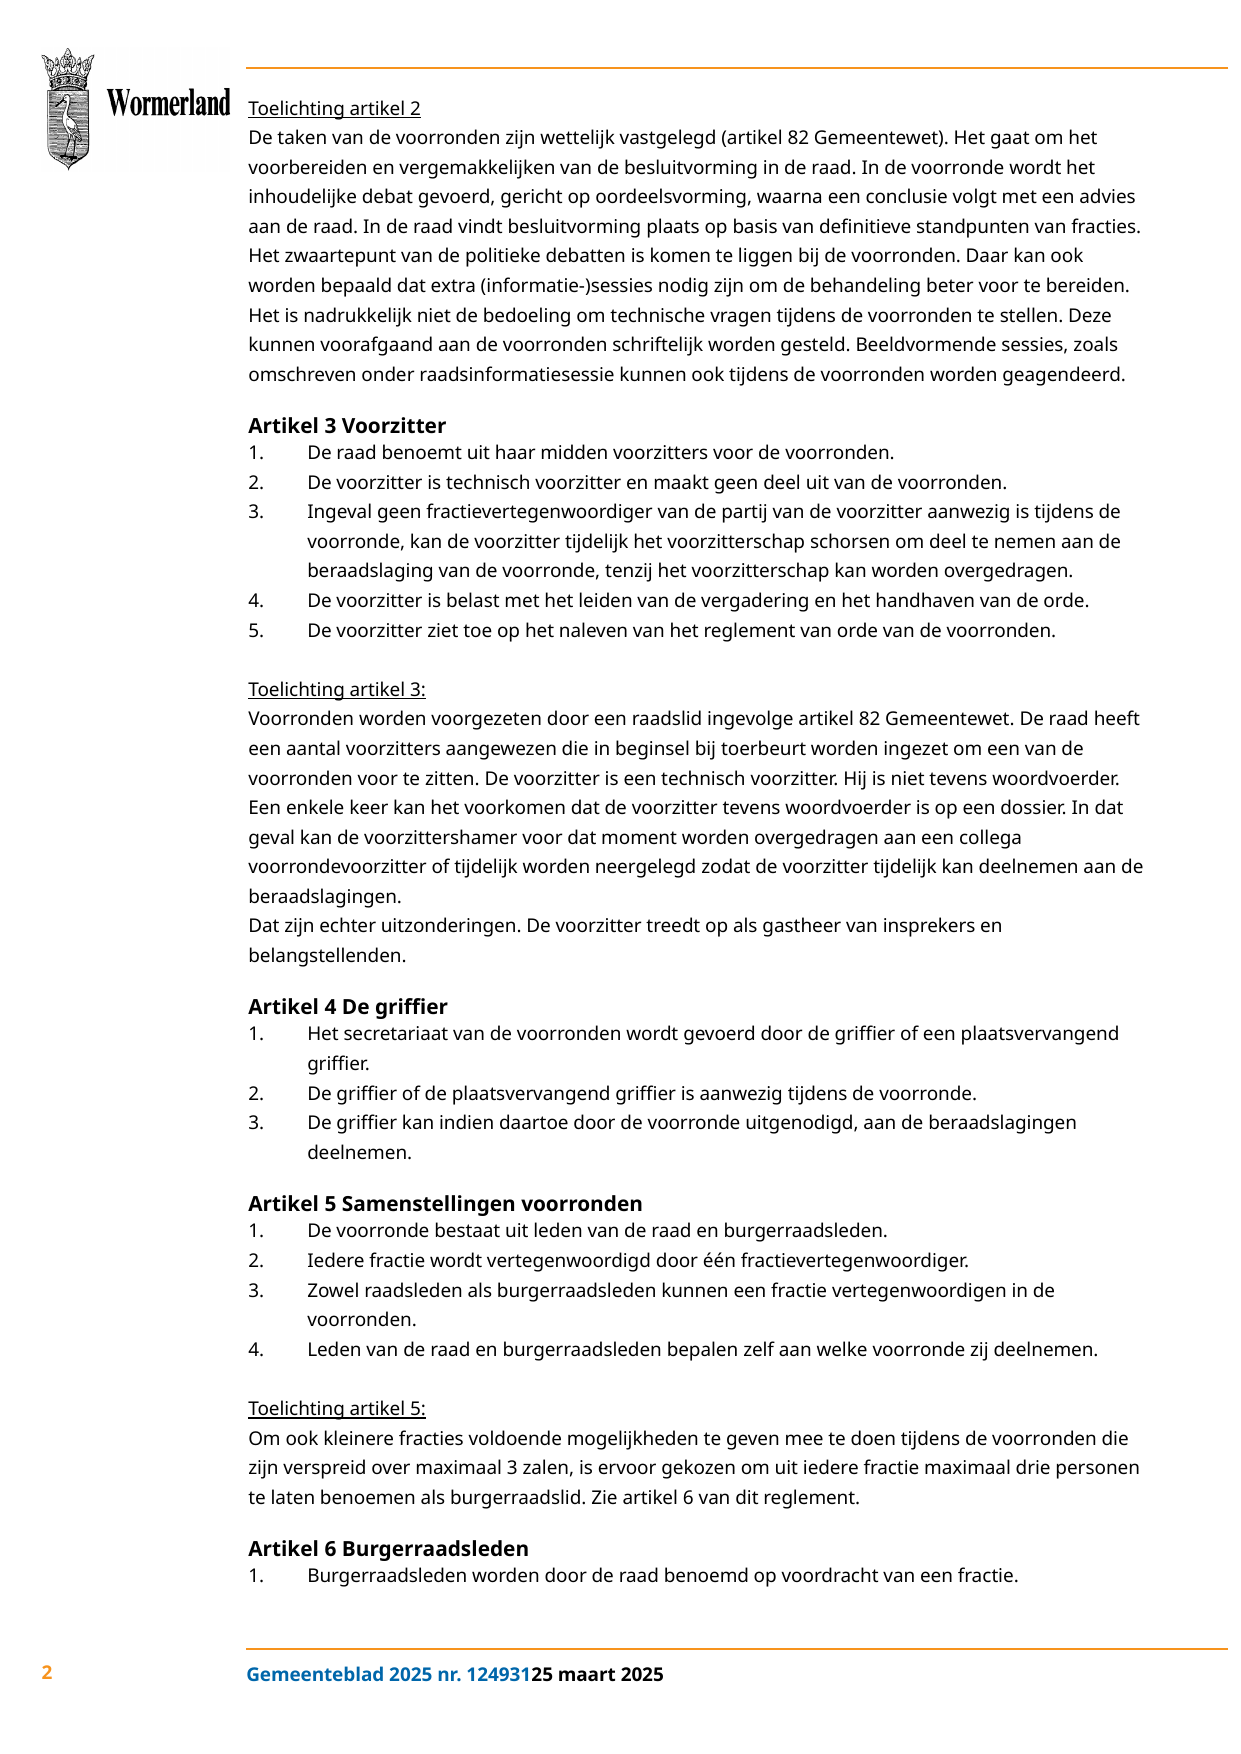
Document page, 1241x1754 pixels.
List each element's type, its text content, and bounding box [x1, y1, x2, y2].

list Ingeval geen fractievertegenwoordiger van de partij van de voorzitter aanwezig is tijdens de voorronde, kan de voorzitter tijdelijk het voorzitterschap schorsen om deel te nemen aan de beraadslaging van de voorronde, tenzij het voorzitterschap kan worden overgedragen. [248, 498, 1152, 583]
table_header Toelichting artikel 2 De taken van de voorronden zijn wettelijk vastgelegd (artikel 82 Gemeentewet). Het gaat om het voorbereiden en vergemakkelijken van de besluitvorming in de raad. In de voorronde wordt het inhoudelijke debat gevoerd, gericht op oordeelsvorming, waarna een conclusie volgt met een advies aan de raad. In de raad vindt besluitvorming plaats op basis van definitieve standpunten van fracties. Het zwaartepunt van de politieke debatten is komen te liggen bij de voorronden. Daar kan ook worden bepaald dat extra (informatie-)sessies nodig zijn om de behandeling beter voor te bereiden. Het is nadrukkelijk niet de bedoeling om technische vragen tijdens de voorronden te stellen. Deze kunnen voorafgaand aan de voorronden schriftelijk worden gesteld. Beeldvormende sessies, zoals omschreven onder raadsinformatiesessie kunnen ook tijdens de voorronden worden geagendeerd. [248, 95, 1152, 387]
list De voorzitter is belast met het leiden van de vergadering en het handhaven van de orde. [248, 587, 1152, 613]
table_header Toelichting artikel 5: Om ook kleinere fracties voldoende mogelijkheden te geven mee te doen tijdens de voorronden die zijn verspreid over maximaal 3 zalen, is ervoor gekozen om uit iedere fractie maximaal drie personen te laten benoemen als burgerraadslid. Zie artikel 6 van dit reglement. [248, 1395, 1152, 1510]
list De griffier of de plaatsvervangend griffier is aanwezig tijdens de voorronde. [248, 1080, 1152, 1105]
text Artikel 4 De griffier [248, 992, 1152, 1021]
list De raad benoemt uit haar midden voorzitters voor de voorronden. [248, 439, 1152, 465]
text Artikel 5 Samenstellingen voorronden [248, 1189, 1152, 1218]
table_header Toelichting artikel 3: Voorronden worden voorgezeten door een raadslid ingevolge artikel 82 Gemeentewet. De raad heeft een aantal voorzitters aangewezen die in beginsel bij toerbeurt worden ingezet om een van de voorronden voor te zitten. De voorzitter is een technisch voorzitter. Hij is niet tevens woordvoerder. Een enkele keer kan het voorkomen dat de voorzitter tevens woordvoerder is op een dossier. In dat geval kan de voorzittershamer voor dat moment worden overgedragen aan een collega voorrondevoorzitter of tijdelijk worden neergelegd zodat de voorzitter tijdelijk kan deelnemen aan de beraadslagingen. Dat zijn echter uitzonderingen. De voorzitter treedt op als gastheer van insprekers en belangstellenden. [248, 676, 1152, 968]
list Leden van de raad en burgerraadsleden bepalen zelf aan welke voorronde zij deelnemen. [248, 1336, 1152, 1362]
list Burgerraadsleden worden door de raad benoemd op voordracht van een fractie. [248, 1562, 1152, 1588]
picture [41, 47, 231, 172]
list Iedere fractie wordt vertegenwoordigd door één fractievertegenwoordiger. [248, 1247, 1152, 1273]
list Zowel raadsleden als burgerraadsleden kunnen een fractie vertegenwoordigen in de voorronden. [248, 1277, 1152, 1332]
list Het secretariaat van de voorronden wordt gevoerd door de griffier of een plaatsvervangend griffier. [248, 1021, 1152, 1076]
list De voorzitter is technisch voorzitter en maakt geen deel uit van de voorronden. [248, 469, 1152, 494]
text Artikel 6 Burgerraadsleden [248, 1534, 1152, 1562]
list De voorzitter ziet toe op het naleven van het reglement van orde van de voorronden. [248, 617, 1152, 642]
list De griffier kan indien daartoe door de voorronde uitgenodigd, aan de beraadslagingen deelnemen. [248, 1109, 1152, 1164]
list De voorronde bestaat uit leden van de raad en burgerraadsleden. [248, 1218, 1152, 1243]
text Artikel 3 Voorzitter [248, 411, 1152, 439]
